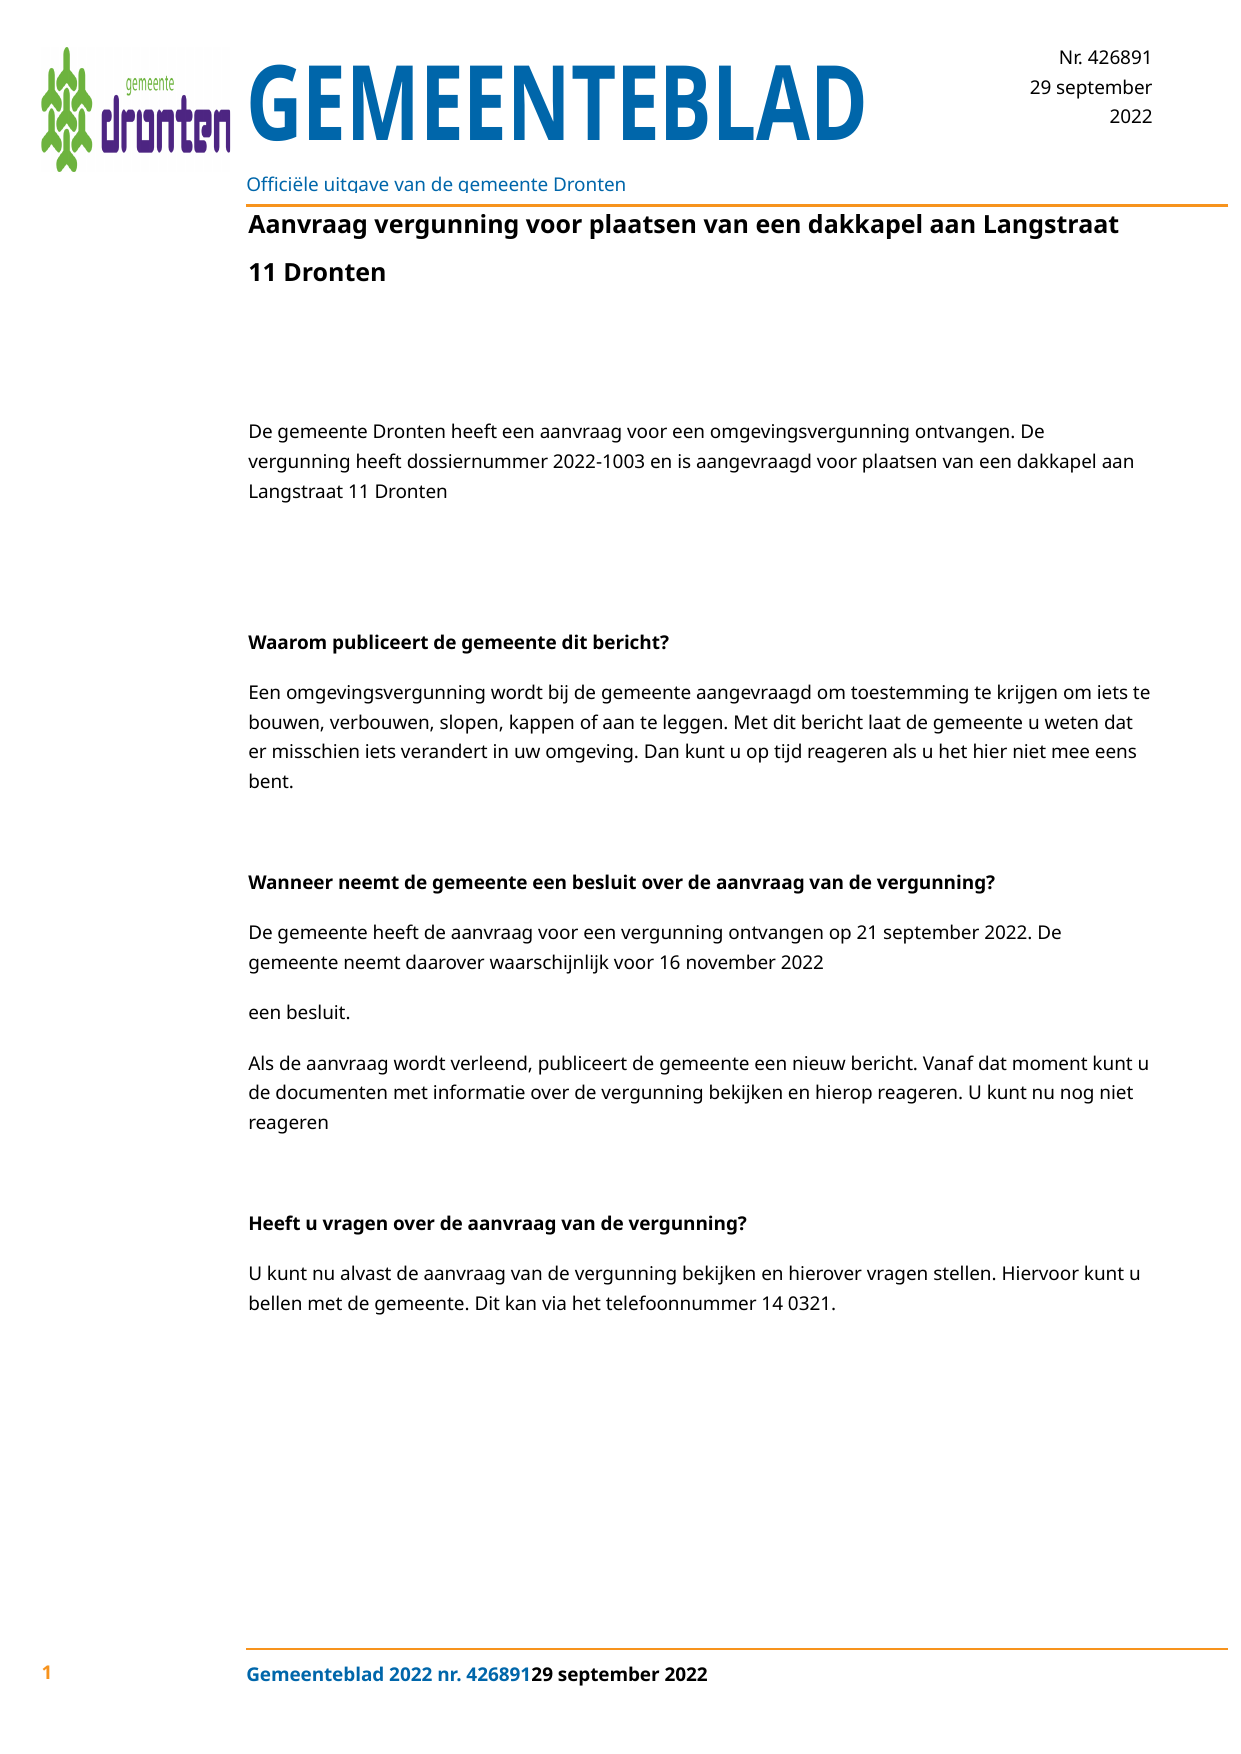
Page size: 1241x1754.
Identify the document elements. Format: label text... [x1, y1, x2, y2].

text Aanvraag vergunning voor plaatsen van een dakkapel aan Langstraat 11 Dronten [248, 207, 1152, 288]
text Wanneer neemt de gemeente een besluit over de aanvraag van de vergunning? [248, 869, 1152, 895]
text Waarom publiceert de gemeente dit bericht? [248, 629, 1152, 655]
text een besluit. [248, 999, 1152, 1025]
text De gemeente Dronten heeft een aanvraag voor een omgevingsvergunning ontvangen. De vergunning heeft dossiernummer 2022-1003 en is aangevraagd voor plaatsen van een dakkapel aan Langstraat 11 Dronten [248, 419, 1152, 504]
text De gemeente heeft de aanvraag voor een vergunning ontvangen op 21 september 2022. De gemeente neemt daarover waarschijnlijk voor 16 november 2022 [248, 919, 1152, 975]
text Als de aanvraag wordt verleend, publiceert de gemeente een nieuw bericht. Vanaf dat moment kunt u de documenten met informatie over de vergunning bekijken en hierop reageren. U kunt nu nog niet reageren [248, 1050, 1152, 1135]
text U kunt nu alvast de aanvraag van de vergunning bekijken en hierover vragen stellen. Hiervoor kunt u bellen met de gemeente. Dit kan via het telefoonnummer 14 0321. [248, 1260, 1152, 1316]
picture [41, 47, 231, 172]
text Heeft u vragen over de aanvraag van de vergunning? [248, 1210, 1152, 1236]
text Een omgevingsvergunning wordt bij de gemeente aangevraagd om toestemming te krijgen om iets te bouwen, verbouwen, slopen, kappen of aan te leggen. Met dit bericht laat de gemeente u weten dat er misschien iets verandert in uw omgeving. Dan kunt u op tijd reageren als u het hier niet mee eens bent. [248, 679, 1152, 794]
